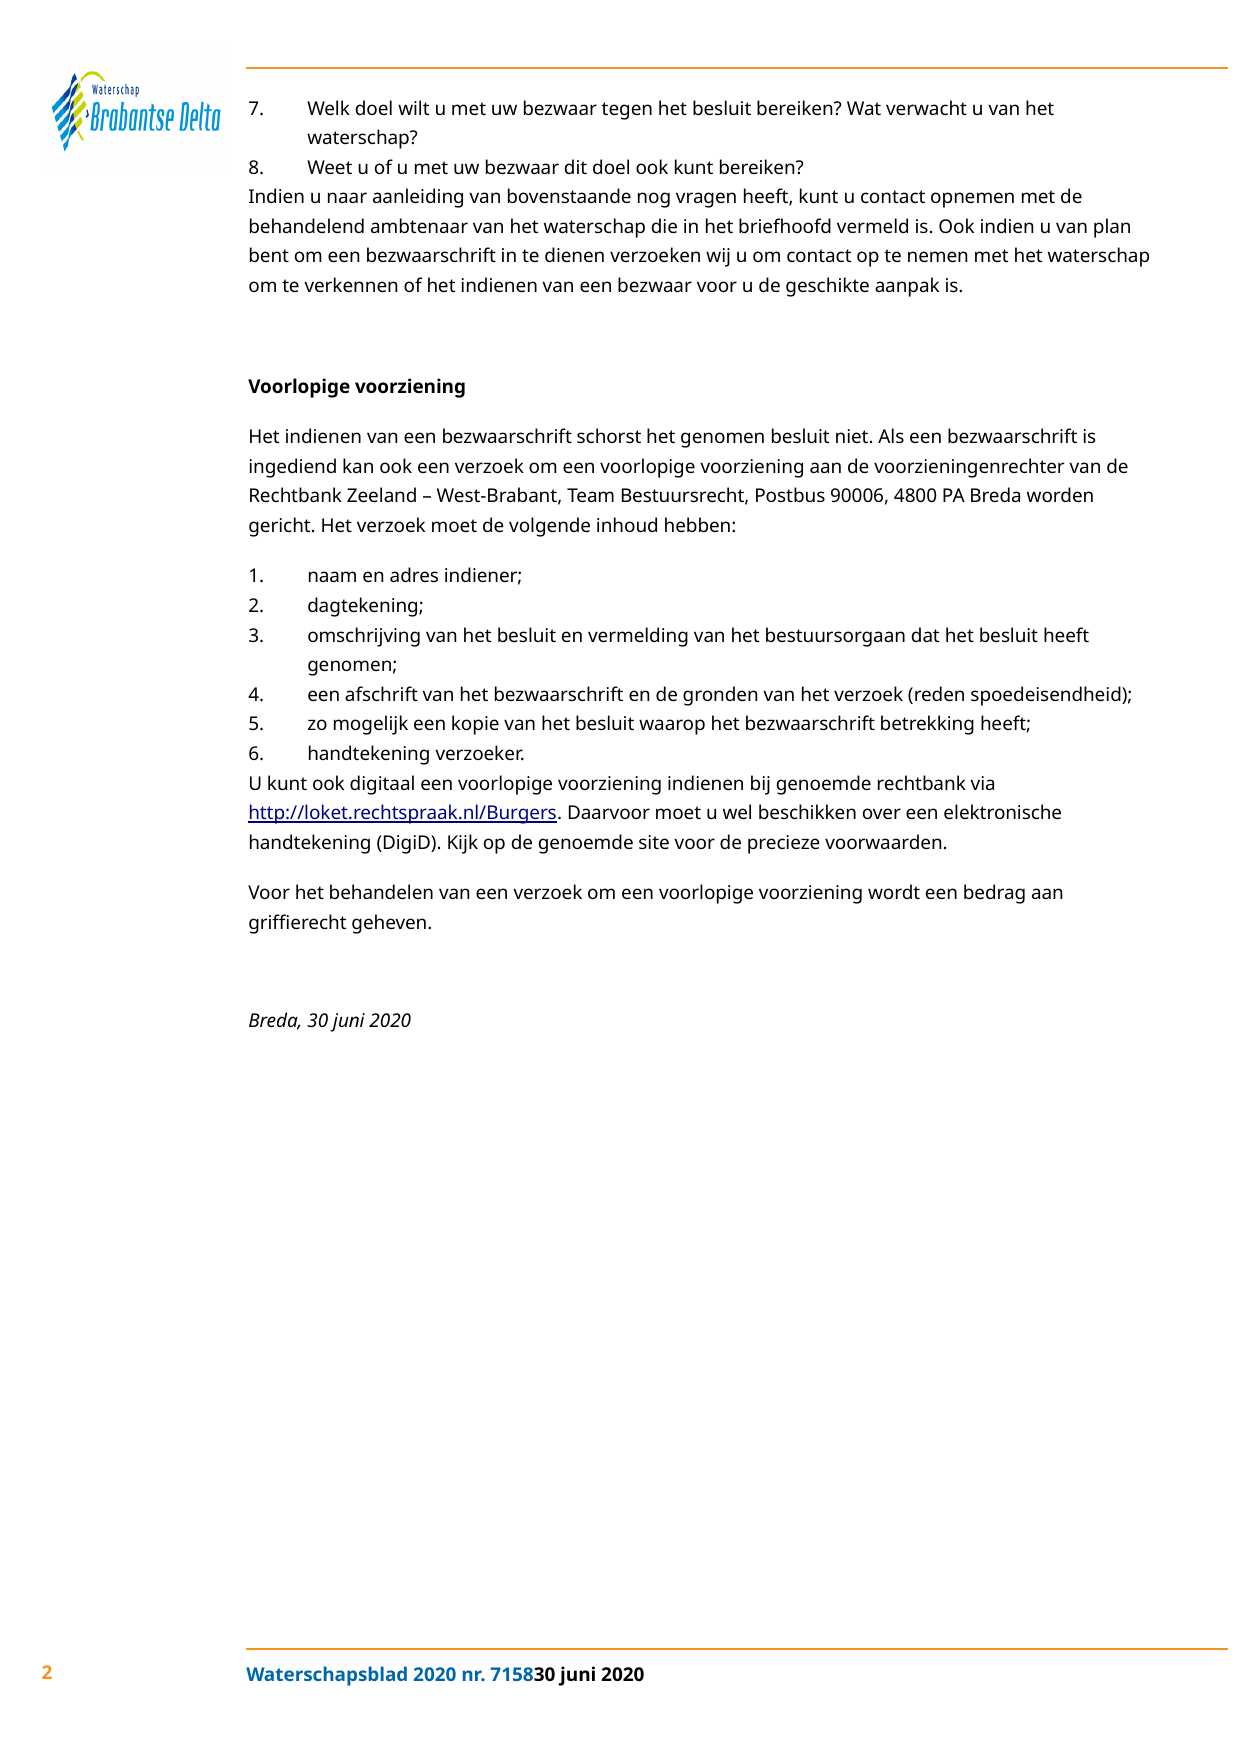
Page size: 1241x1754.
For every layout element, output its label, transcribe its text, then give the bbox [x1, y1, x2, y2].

list Welk doel wilt u met uw bezwaar tegen het besluit bereiken? Wat verwacht u van het waterschap? [248, 95, 1152, 150]
text Indien u naar aanleiding van bovenstaande nog vragen heeft, kunt u contact opnemen met de behandelend ambtenaar van het waterschap die in het briefhoofd vermeld is. Ook indien u van plan bent om een bezwaarschrift in te dienen verzoeken wij u om contact op te nemen met het waterschap om te verkennen of het indienen van een bezwaar voor u de geschikte aanpak is. [248, 183, 1152, 298]
text Voor het behandelen van een verzoek om een voorlopige voorziening wordt een bedrag aan griffierecht geheven. [248, 879, 1152, 935]
list Weet u of u met uw bezwaar dit doel ook kunt bereiken? [248, 154, 1152, 180]
text Voorlopige voorziening [248, 373, 1152, 399]
list omschrijving van het besluit en vermelding van het bestuursorgaan dat het besluit heeft genomen; [248, 622, 1152, 677]
list naam en adres indiener; [248, 563, 1152, 588]
list een afschrift van het bezwaarschrift en de gronden van het verzoek (reden spoedeisendheid); [248, 681, 1152, 707]
text Het indienen van een bezwaarschrift schorst het genomen besluit niet. Als een bezwaarschrift is ingediend kan ook een verzoek om een voorlopige voorziening aan de voorzieningenrechter van de Rechtbank Zeeland – West-Brabant, Team Bestuursrecht, Postbus 90006, 4800 PA Breda worden gericht. Het verzoek moet de volgende inhoud hebben: [248, 423, 1152, 538]
text U kunt ook digitaal een voorlopige voorziening indienen bij genoemde rechtbank via http://loket.rechtspraak.nl/Burgers. Daarvoor moet u wel beschikken over een elektronische handtekening (DigiD). Kijk op de genoemde site voor de precieze voorwaarden. [248, 770, 1152, 855]
text Breda, 30 juni 2020 [248, 1007, 1152, 1033]
list zo mogelijk een kopie van het besluit waarop het bezwaarschrift betrekking heeft; [248, 711, 1152, 736]
list handtekening verzoeker. [248, 740, 1152, 766]
picture [41, 47, 231, 172]
list dagtekening; [248, 592, 1152, 618]
